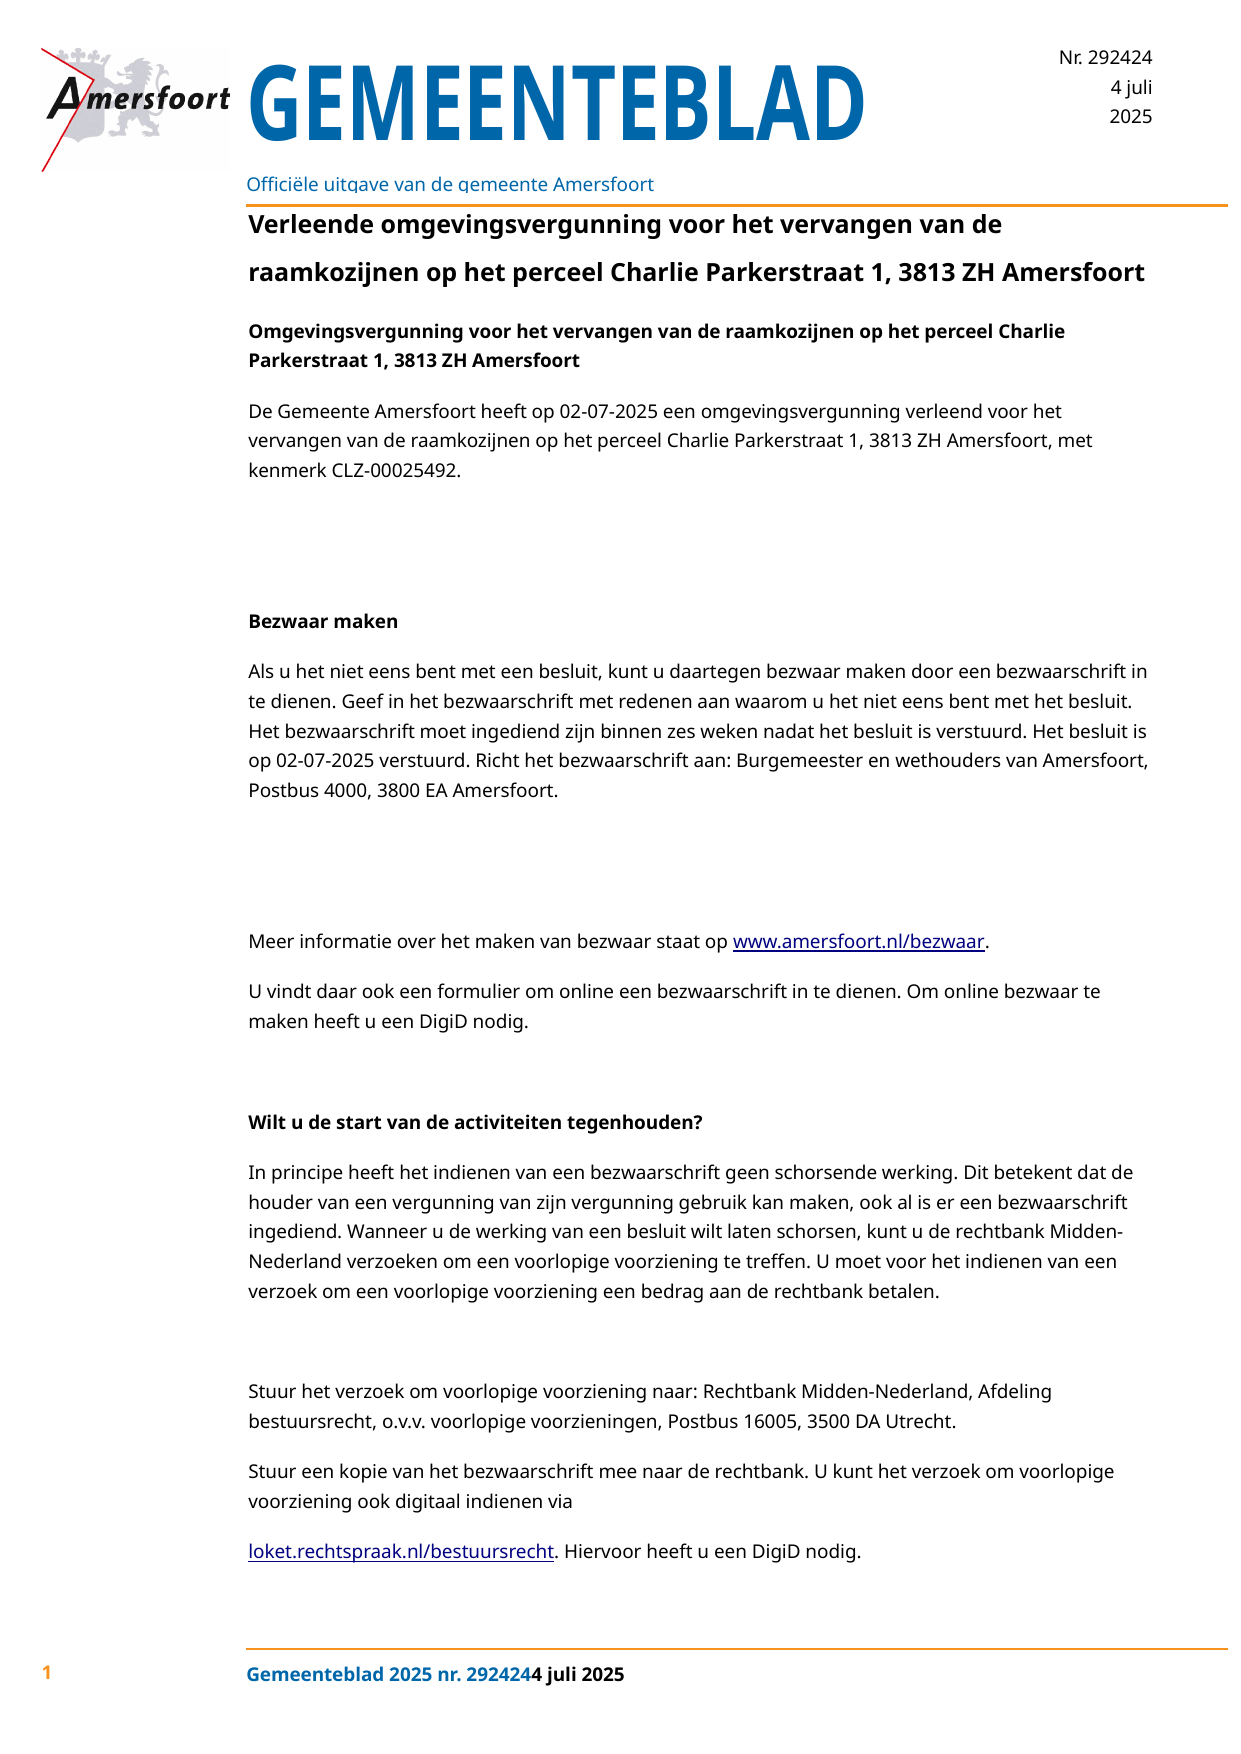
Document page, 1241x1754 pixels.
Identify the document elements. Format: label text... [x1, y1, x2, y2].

text Wilt u de start van de activiteiten tegenhouden? [248, 1109, 1152, 1135]
picture [41, 47, 231, 172]
text Als u het niet eens bent met een besluit, kunt u daartegen bezwaar maken door een bezwaarschrift in te dienen. Geef in het bezwaarschrift met redenen aan waarom u het niet eens bent met het besluit. Het bezwaarschrift moet ingediend zijn binnen zes weken nadat het besluit is verstuurd. Het besluit is op 02-07-2025 verstuurd. Richt het bezwaarschrift aan: Burgemeester en wethouders van Amersfoort, Postbus 4000, 3800 EA Amersfoort. [248, 659, 1152, 803]
text In principe heeft het indienen van een bezwaarschrift geen schorsende werking. Dit betekent dat de houder van een vergunning van zijn vergunning gebruik kan maken, ook al is er een bezwaarschrift ingediend. Wanneer u de werking van een besluit wilt laten schorsen, kunt u de rechtbank Midden-Nederland verzoeken om een voorlopige voorziening te treffen. U moet voor het indienen van een verzoek om een voorlopige voorziening een bedrag aan de rechtbank betalen. [248, 1159, 1152, 1304]
text U vindt daar ook een formulier om online een bezwaarschrift in te dienen. Om online bezwaar te maken heeft u een DigiD nodig. [248, 979, 1152, 1034]
text Stuur het verzoek om voorlopige voorziening naar: Rechtbank Midden-Nederland, Afdeling bestuursrecht, o.v.v. voorlopige voorzieningen, Postbus 16005, 3500 DA Utrecht. [248, 1379, 1152, 1434]
text Bezwaar maken [248, 608, 1152, 634]
text Stuur een kopie van het bezwaarschrift mee naar de rechtbank. U kunt het verzoek om voorlopige voorziening ook digitaal indienen via [248, 1459, 1152, 1514]
text loket.rechtspraak.nl/bestuursrecht. Hiervoor heeft u een DigiD nodig. [248, 1539, 1152, 1564]
text Omgevingsvergunning voor het vervangen van de raamkozijnen op het perceel Charlie Parkerstraat 1, 3813 ZH Amersfoort [248, 318, 1152, 373]
text Meer informatie over het maken van bezwaar staat op www.amersfoort.nl/bezwaar. [248, 928, 1152, 954]
text Verleende omgevingsvergunning voor het vervangen van de raamkozijnen op het perceel Charlie Parkerstraat 1, 3813 ZH Amersfoort [248, 207, 1152, 288]
text De Gemeente Amersfoort heeft op 02-07-2025 een omgevingsvergunning verleend voor het vervangen van de raamkozijnen op het perceel Charlie Parkerstraat 1, 3813 ZH Amersfoort, met kenmerk CLZ-00025492. [248, 398, 1152, 483]
